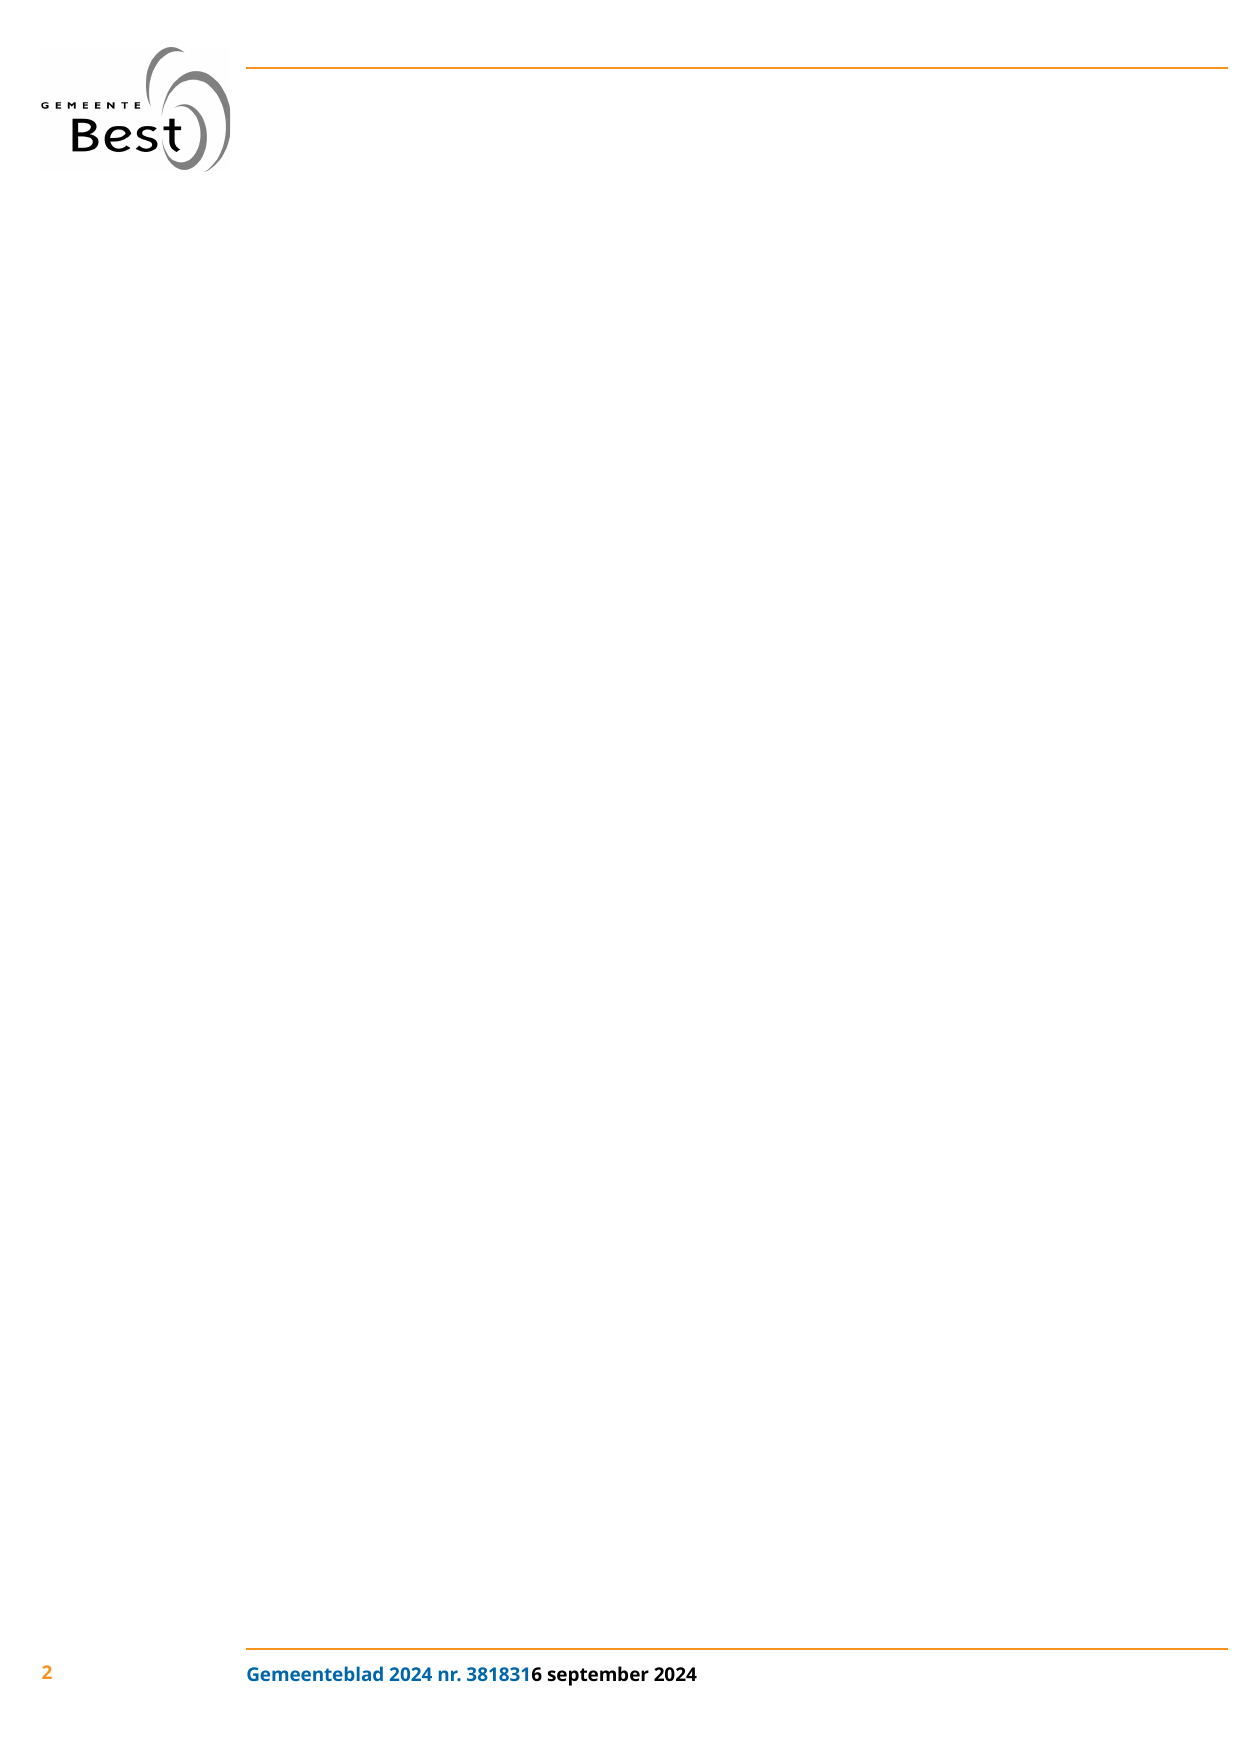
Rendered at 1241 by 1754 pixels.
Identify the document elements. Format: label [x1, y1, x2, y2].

picture [41, 47, 231, 172]
